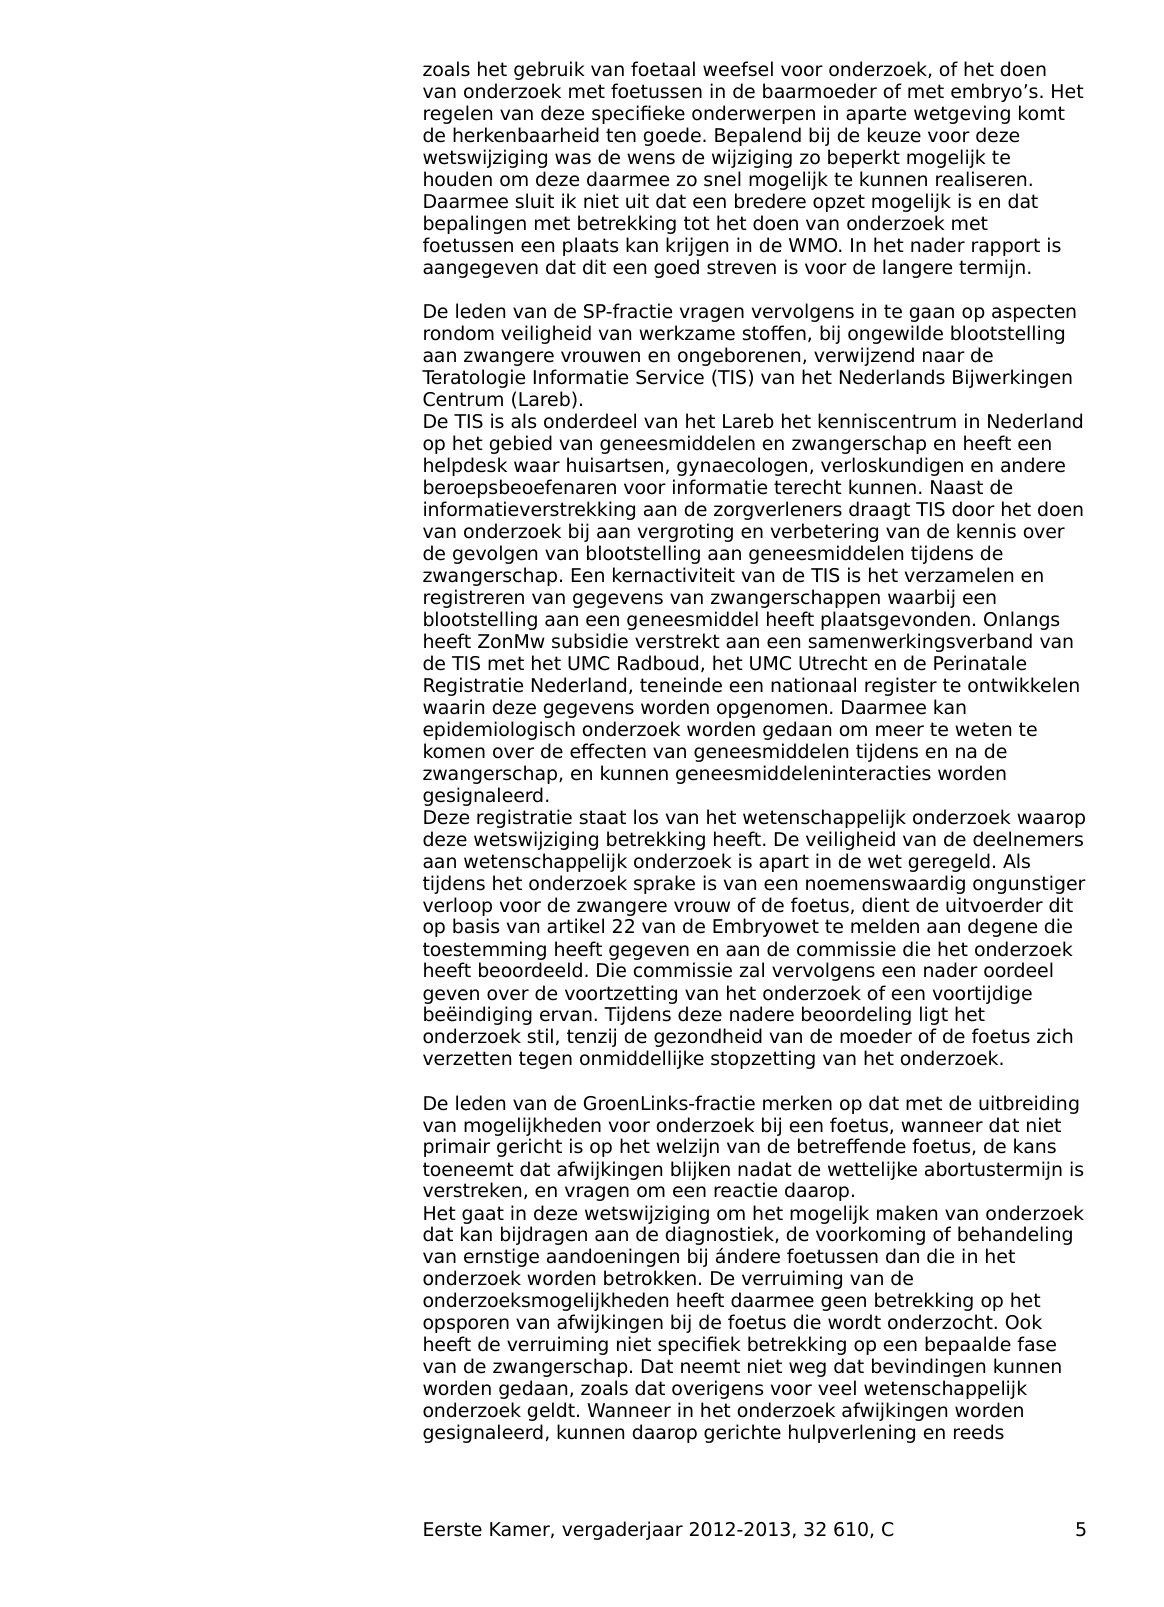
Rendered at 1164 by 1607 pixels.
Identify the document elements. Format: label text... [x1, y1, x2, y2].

text De leden van de SP-fractie vragen vervolgens in te gaan op aspecten rondom veiligheid van werkzame stoffen, bij ongewilde blootstelling aan zwangere vrouwen en ongeborenen, verwijzend naar de Teratologie Informatie Service (TIS) van het Nederlands Bijwerkingen Centrum (Lareb). [422, 301, 1087, 411]
text De leden van de GroenLinks-fractie merken op dat met de uitbreiding van mogelijkheden voor onderzoek bij een foetus, wanneer dat niet primair gericht is op het welzijn van de betreffende foetus, de kans toeneemt dat afwijkingen blijken nadat de wettelijke abortustermijn is verstreken, en vragen om een reactie daarop. [422, 1092, 1087, 1202]
text zoals het gebruik van foetaal weefsel voor onderzoek, of het doen van onderzoek met foetussen in de baarmoeder of met embryo’s. Het regelen van deze specifieke onderwerpen in aparte wetgeving komt de herkenbaarheid ten goede. Bepalend bij de keuze voor deze wetswijziging was de wens de wijziging zo beperkt mogelijk te houden om deze daarmee zo snel mogelijk te kunnen realiseren. Daarmee sluit ik niet uit dat een bredere opzet mogelijk is en dat bepalingen met betrekking tot het doen van onderzoek met foetussen een plaats kan krijgen in de WMO. In het nader rapport is aangegeven dat dit een goed streven is voor de langere termijn. [422, 59, 1087, 279]
text Het gaat in deze wetswijziging om het mogelijk maken van onderzoek dat kan bijdragen aan de diagnostiek, de voorkoming of behandeling van ernstige aandoeningen bij ándere foetussen dan die in het onderzoek worden betrokken. De verruiming van de onderzoeksmogelijkheden heeft daarmee geen betrekking op het opsporen van afwijkingen bij de foetus die wordt onderzocht. Ook heeft de verruiming niet specifiek betrekking op een bepaalde fase van de zwangerschap. Dat neemt niet weg dat bevindingen kunnen worden gedaan, zoals dat overigens voor veel wetenschappelijk onderzoek geldt. Wanneer in het onderzoek afwijkingen worden gesignaleerd, kunnen daarop gerichte hulpverlening en reeds [422, 1202, 1087, 1444]
text De TIS is als onderdeel van het Lareb het kenniscentrum in Nederland op het gebied van geneesmiddelen en zwangerschap en heeft een helpdesk waar huisartsen, gynaecologen, verloskundigen en andere beroepsbeoefenaren voor informatie terecht kunnen. Naast de informatieverstrekking aan de zorgverleners draagt TIS door het doen van onderzoek bij aan vergroting en verbetering van de kennis over de gevolgen van blootstelling aan geneesmiddelen tijdens de zwangerschap. Een kernactiviteit van de TIS is het verzamelen en registreren van gegevens van zwangerschappen waarbij een blootstelling aan een geneesmiddel heeft plaatsgevonden. Onlangs heeft ZonMw subsidie verstrekt aan een samenwerkingsverband van de TIS met het UMC Radboud, het UMC Utrecht en de Perinatale Registratie Nederland, teneinde een nationaal register te ontwikkelen waarin deze gegevens worden opgenomen. Daarmee kan epidemiologisch onderzoek worden gedaan om meer te weten te komen over de effecten van geneesmiddelen tijdens en na de zwangerschap, en kunnen geneesmiddeleninteracties worden gesignaleerd. [422, 411, 1087, 807]
text Deze registratie staat los van het wetenschappelijk onderzoek waarop deze wetswijziging betrekking heeft. De veiligheid van de deelnemers aan wetenschappelijk onderzoek is apart in de wet geregeld. Als tijdens het onderzoek sprake is van een noemenswaardig ongunstiger verloop voor de zwangere vrouw of de foetus, dient de uitvoerder dit op basis van artikel 22 van de Embryowet te melden aan degene die toestemming heeft gegeven en aan de commissie die het onderzoek heeft beoordeeld. Die commissie zal vervolgens een nader oordeel geven over de voortzetting van het onderzoek of een voortijdige beëindiging ervan. Tijdens deze nadere beoordeling ligt het onderzoek stil, tenzij de gezondheid van de moeder of de foetus zich verzetten tegen onmiddellijke stopzetting van het onderzoek. [422, 807, 1087, 1070]
